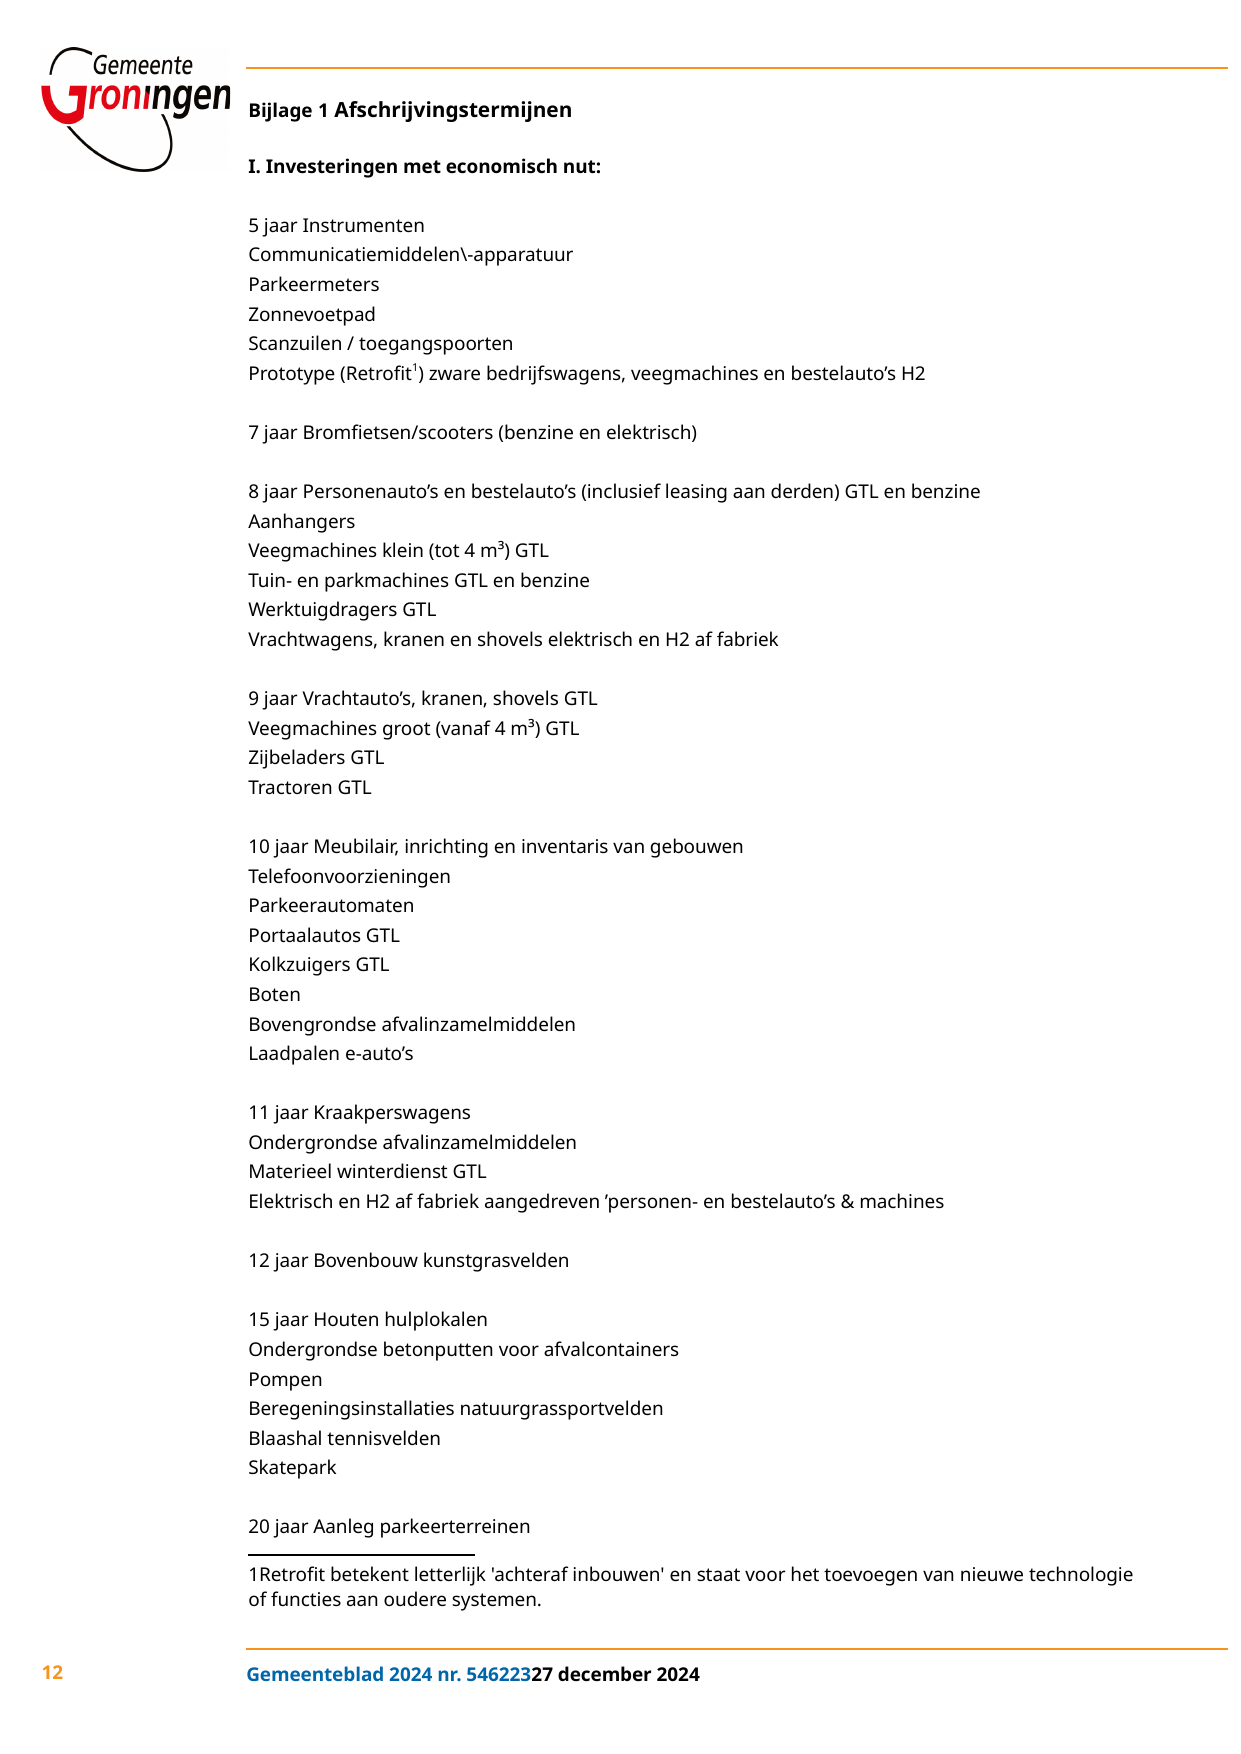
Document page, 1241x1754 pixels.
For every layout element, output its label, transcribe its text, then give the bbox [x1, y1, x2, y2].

text Prototype (Retrofit) zware bedrijfswagens, veegmachines en bestelauto’s H2 [248, 360, 1152, 386]
text 8 jaar Personenauto’s en bestelauto’s (inclusief leasing aan derden) GTL en benzine [248, 478, 1152, 504]
text Elektrisch en H2 af fabriek aangedreven ’personen- en bestelauto’s & machines [248, 1188, 1152, 1214]
text I. Investeringen met economisch nut: [248, 153, 1152, 179]
text 9 jaar Vrachtauto’s, kranen, shovels GTL [248, 685, 1152, 711]
text Telefoonvoorzieningen [248, 863, 1152, 889]
text Veegmachines groot (vanaf 4 m³) GTL [248, 715, 1152, 741]
text Materieel winterdienst GTL [248, 1159, 1152, 1184]
text Laadpalen e-auto’s [248, 1040, 1152, 1066]
text Tractoren GTL [248, 774, 1152, 800]
text Skatepark [248, 1454, 1152, 1480]
text 11 jaar Kraakperswagens [248, 1099, 1152, 1125]
text Boten [248, 981, 1152, 1007]
text Bovengrondse afvalinzamelmiddelen [248, 1011, 1152, 1037]
text Kolkzuigers GTL [248, 952, 1152, 977]
text Parkeerautomaten [248, 892, 1152, 918]
text 10 jaar Meubilair, inrichting en inventaris van gebouwen [248, 833, 1152, 859]
text Retrofit betekent letterlijk 'achteraf inbouwen' en staat voor het toevoegen van nieuwe technologie of functies aan oudere systemen. [248, 1561, 1152, 1612]
text 5 jaar Instrumenten [248, 212, 1152, 238]
text 15 jaar Houten hulplokalen [248, 1307, 1152, 1332]
text Werktuigdragers GTL [248, 597, 1152, 622]
text 12 jaar Bovenbouw kunstgrasvelden [248, 1247, 1152, 1273]
text Aanhangers [248, 508, 1152, 534]
text Parkeermeters [248, 271, 1152, 297]
text Portaalautos GTL [248, 922, 1152, 948]
text Pompen [248, 1366, 1152, 1392]
text Tuin- en parkmachines GTL en benzine [248, 567, 1152, 593]
text Zijbeladers GTL [248, 744, 1152, 770]
text Zonnevoetpad [248, 301, 1152, 327]
text Veegmachines klein (tot 4 m³) GTL [248, 537, 1152, 563]
text Vrachtwagens, kranen en shovels elektrisch en H2 af fabriek [248, 626, 1152, 652]
text Beregeningsinstallaties natuurgrassportvelden [248, 1395, 1152, 1421]
picture [41, 47, 231, 172]
text Communicatiemiddelen\-apparatuur [248, 242, 1152, 267]
text Ondergrondse betonputten voor afvalcontainers [248, 1336, 1152, 1362]
text 20 jaar Aanleg parkeerterreinen [248, 1514, 1152, 1539]
text Bijlage 1 Afschrijvingstermijnen [248, 95, 1152, 123]
text Blaashal tennisvelden [248, 1425, 1152, 1451]
text Ondergrondse afvalinzamelmiddelen [248, 1129, 1152, 1155]
text 7 jaar Bromfietsen/scooters (benzine en elektrisch) [248, 419, 1152, 445]
text Scanzuilen / toegangspoorten [248, 330, 1152, 356]
